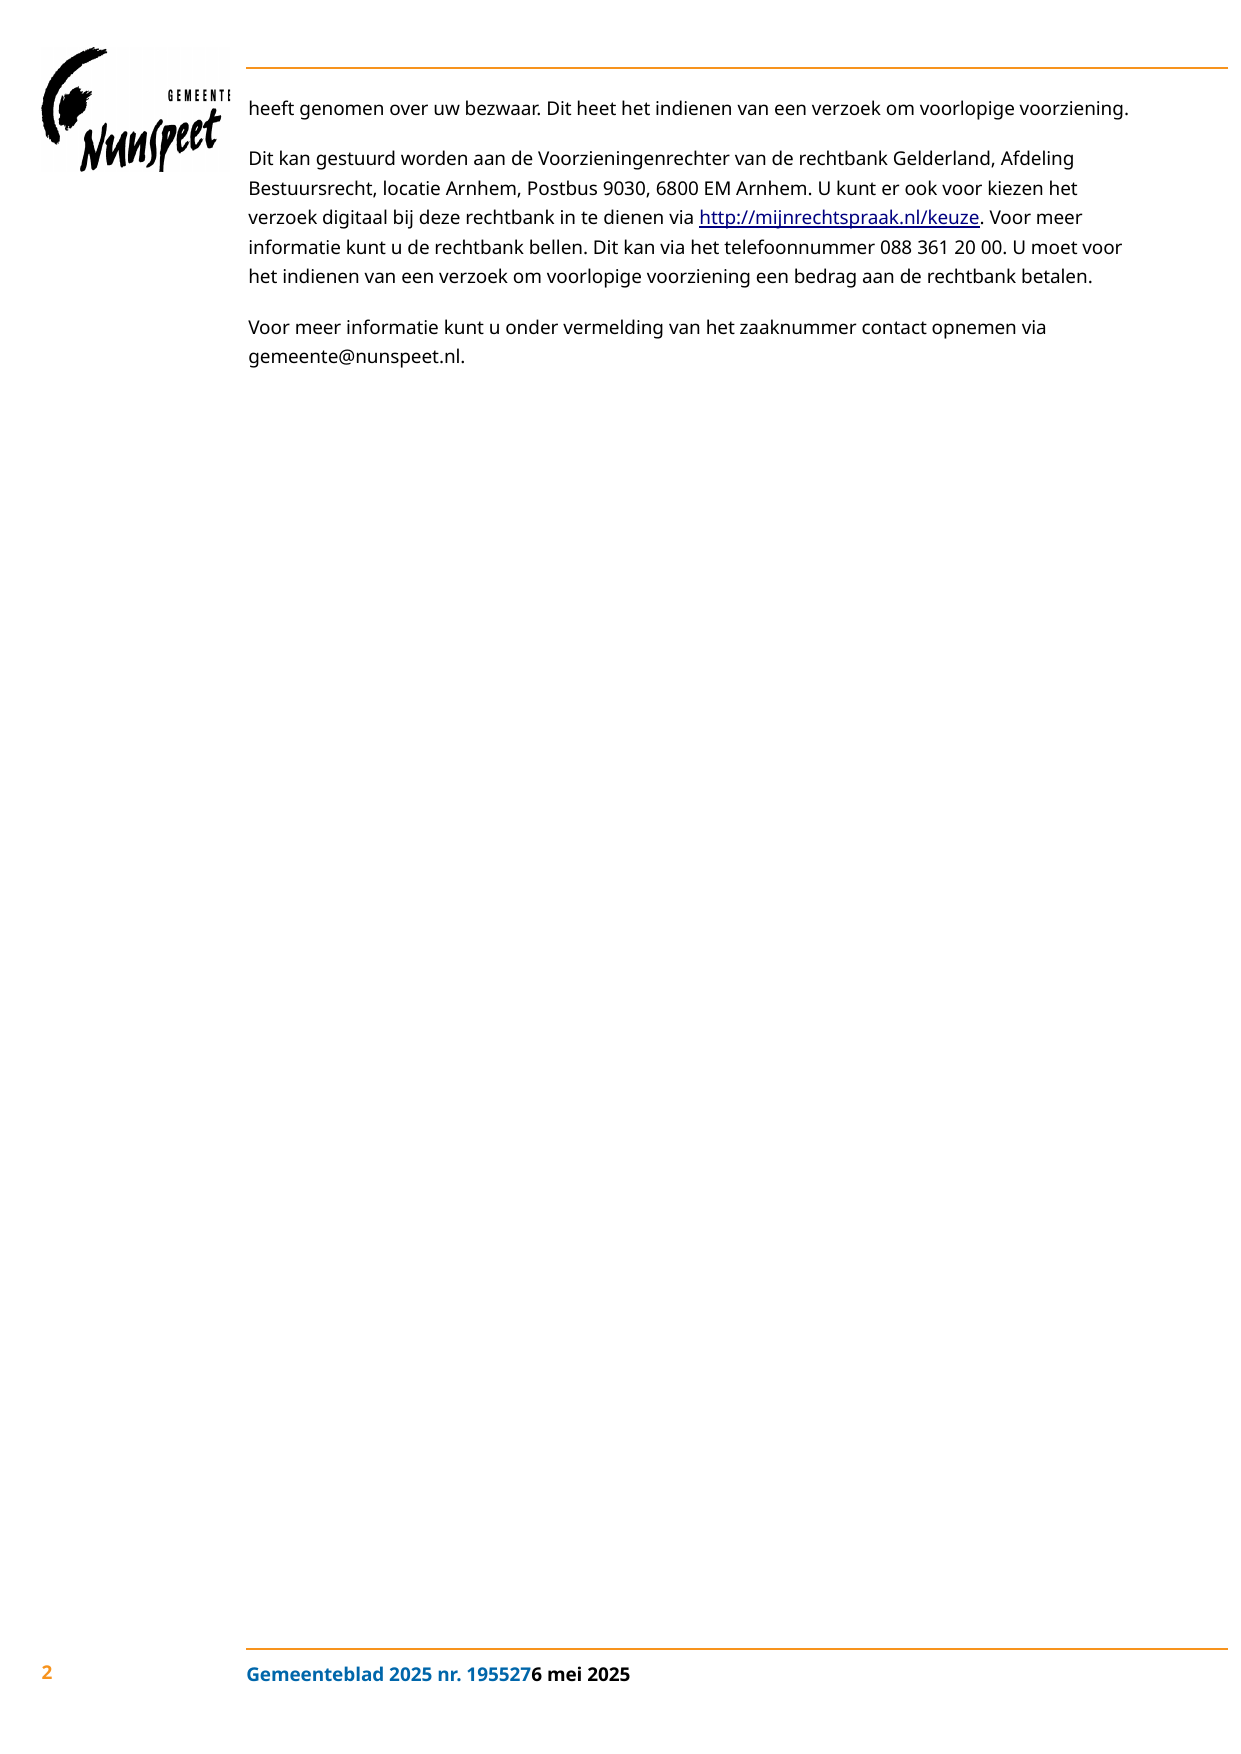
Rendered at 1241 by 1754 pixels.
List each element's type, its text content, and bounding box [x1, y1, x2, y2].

text heeft genomen over uw bezwaar. Dit heet het indienen van een verzoek om voorlopige voorziening. [248, 95, 1152, 121]
text Dit kan gestuurd worden aan de Voorzieningenrechter van de rechtbank Gelderland, Afdeling Bestuursrecht, locatie Arnhem, Postbus 9030, 6800 EM Arnhem. U kunt er ook voor kiezen het verzoek digitaal bij deze rechtbank in te dienen via http://mijnrechtspraak.nl/keuze. Voor meer informatie kunt u de rechtbank bellen. Dit kan via het telefoonnummer 088 361 20 00. U moet voor het indienen van een verzoek om voorlopige voorziening een bedrag aan de rechtbank betalen. [248, 145, 1152, 289]
text Voor meer informatie kunt u onder vermelding van het zaaknummer contact opnemen via gemeente@nunspeet.nl. [248, 314, 1152, 369]
picture [41, 47, 231, 172]
